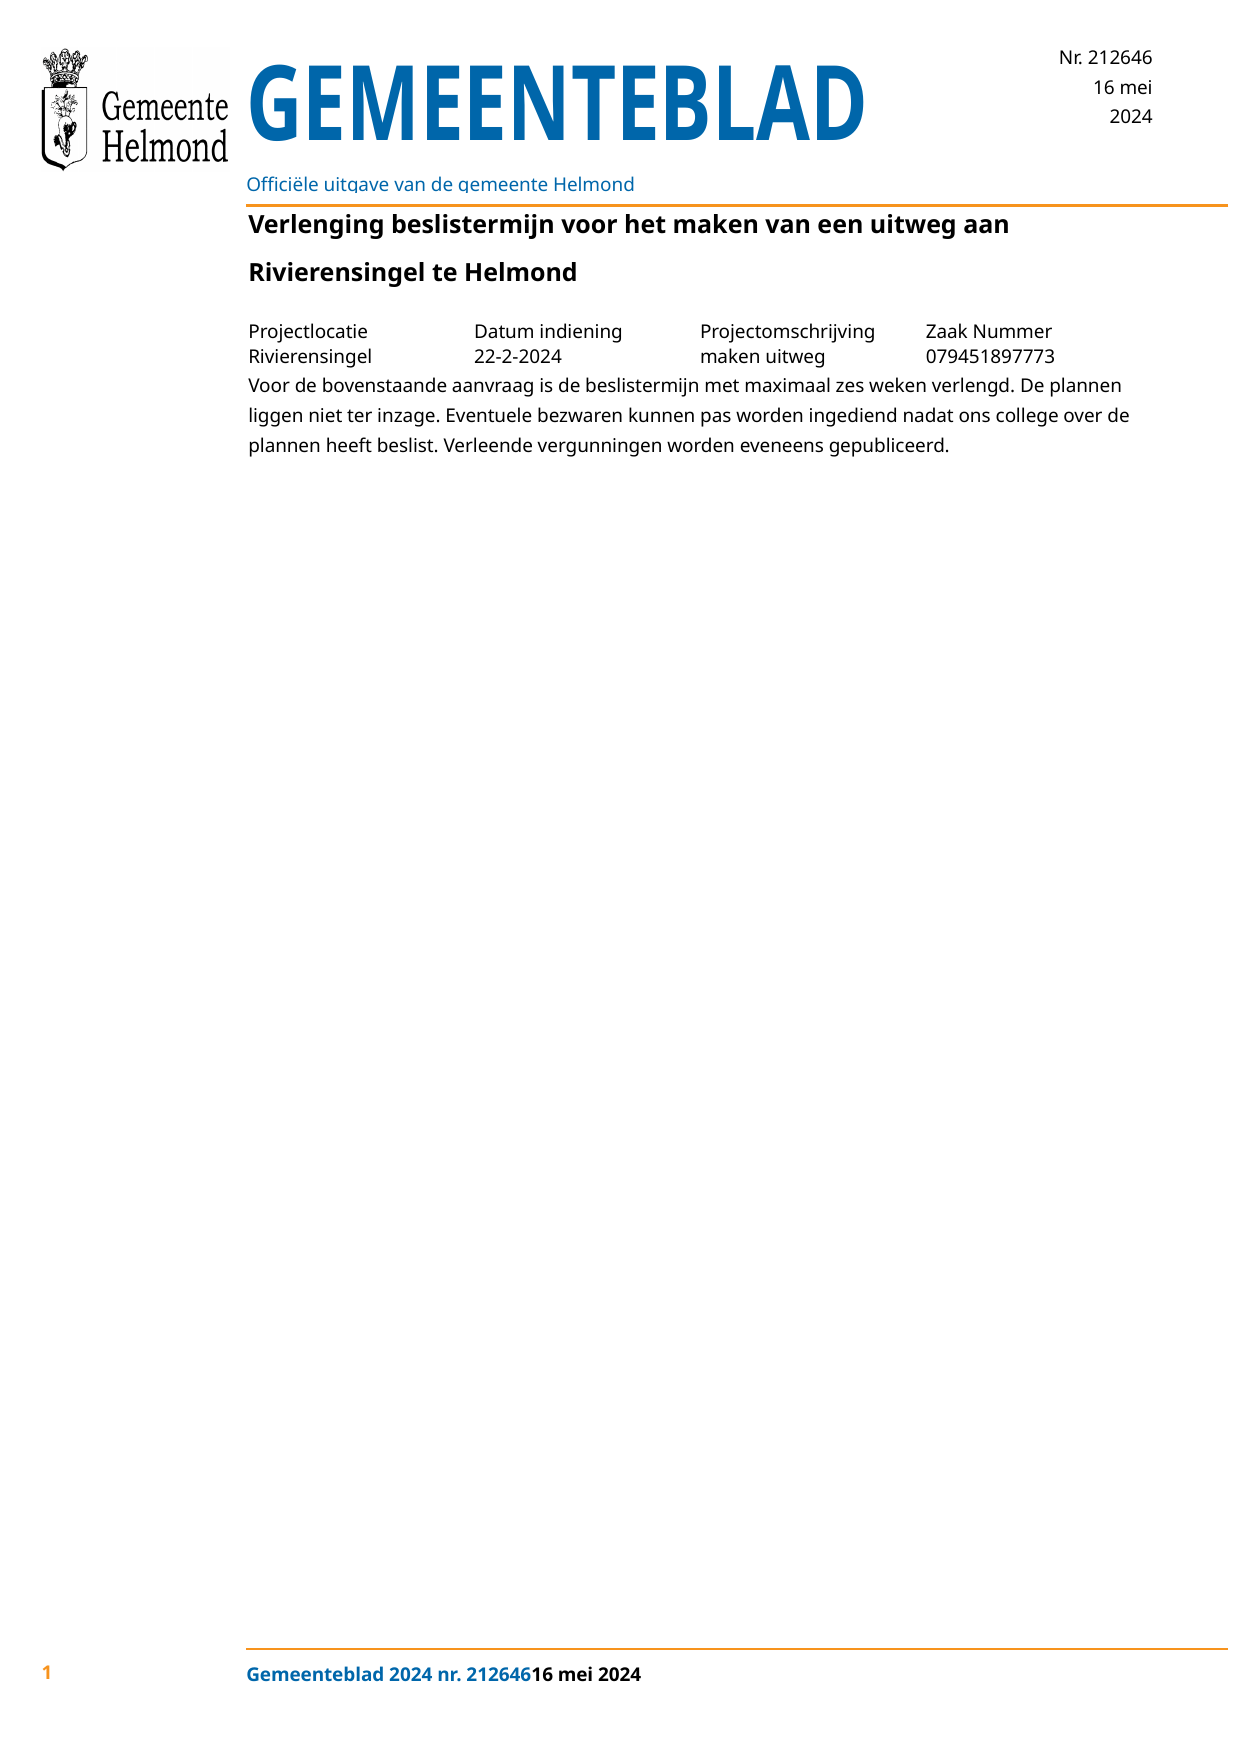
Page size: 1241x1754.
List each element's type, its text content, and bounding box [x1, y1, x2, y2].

table_cell 079451897773 [926, 344, 1152, 369]
table_header Projectlocatie [248, 318, 474, 344]
table_cell maken uitweg [700, 344, 926, 369]
table_header Projectomschrijving [700, 318, 926, 344]
picture [41, 47, 231, 172]
text Voor de bovenstaande aanvraag is de beslistermijn met maximaal zes weken verlengd. De plannen liggen niet ter inzage. Eventuele bezwaren kunnen pas worden ingediend nadat ons college over de plannen heeft beslist. Verleende vergunningen worden eveneens gepubliceerd. [248, 373, 1152, 458]
table_cell 22-2-2024 [474, 344, 700, 369]
text Verlenging beslistermijn voor het maken van een uitweg aan Rivierensingel te Helmond [248, 207, 1152, 288]
table_header Datum indiening [474, 318, 700, 344]
table_header Zaak Nummer [926, 318, 1152, 344]
table_cell Rivierensingel [248, 344, 474, 369]
